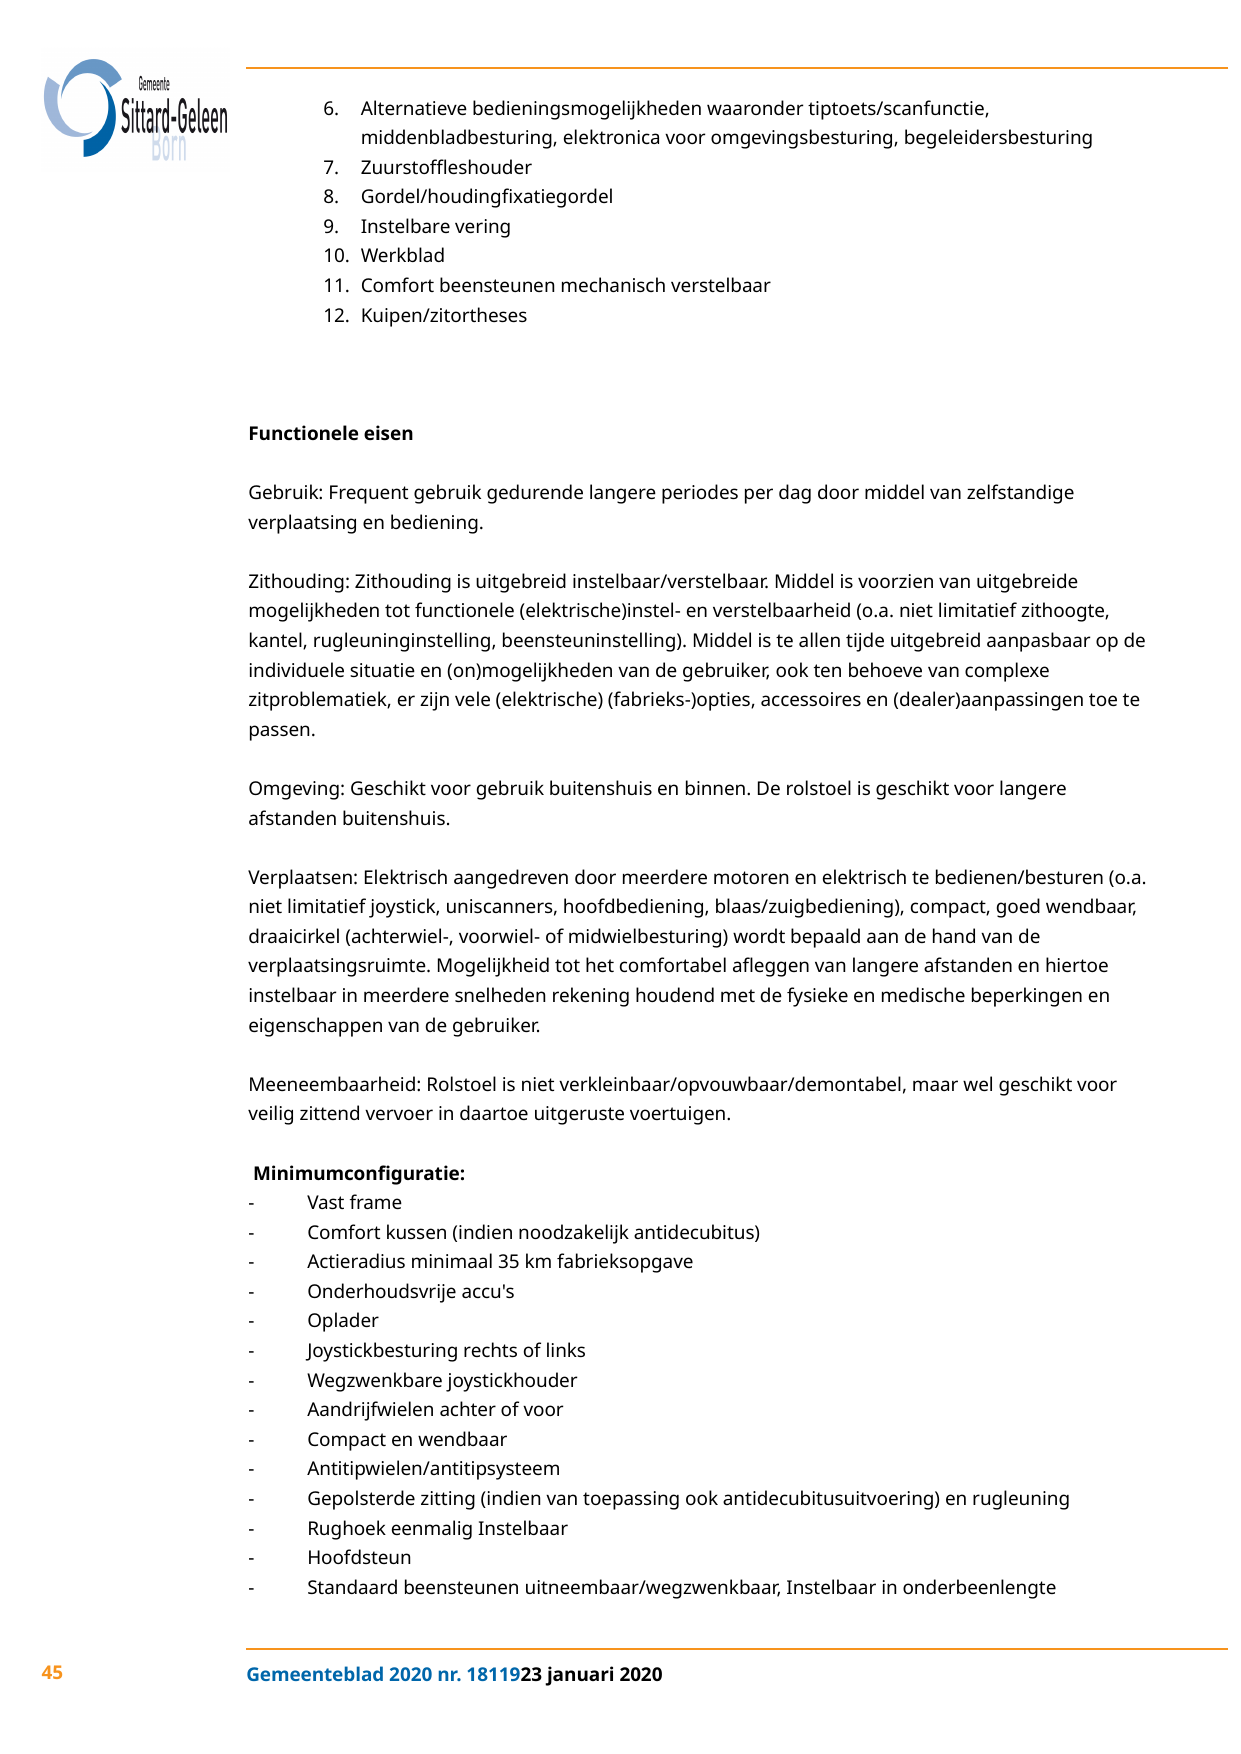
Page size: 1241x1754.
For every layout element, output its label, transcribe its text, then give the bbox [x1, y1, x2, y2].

list Comfort kussen (indien noodzakelijk antidecubitus) [248, 1219, 1152, 1245]
list Rughoek eenmalig Instelbaar [248, 1515, 1152, 1541]
text Meeneembaarheid: Rolstoel is niet verkleinbaar/opvouwbaar/demontabel, maar wel geschikt voor veilig zittend vervoer in daartoe uitgeruste voertuigen. [248, 1071, 1152, 1126]
list Vast frame [248, 1189, 1152, 1215]
list Actieradius minimaal 35 km fabrieksopgave [248, 1248, 1152, 1274]
list Onderhoudsvrije accu's [248, 1278, 1152, 1304]
list Hoofdsteun [248, 1544, 1152, 1570]
list Gordel/houdingfixatiegordel [323, 183, 1152, 209]
list Kuipen/zitortheses [323, 302, 1152, 328]
text Zithouding: Zithouding is uitgebreid instelbaar/verstelbaar. Middel is voorzien van uitgebreide mogelijkheden tot functionele (elektrische)instel- en verstelbaarheid (o.a. niet limitatief zithoogte, kantel, rugleuninginstelling, beensteuninstelling). Middel is te allen tijde uitgebreid aanpasbaar op de individuele situatie en (on)mogelijkheden van de gebruiker, ook ten behoeve van complexe zitproblematiek, er zijn vele (elektrische) (fabrieks-)opties, accessoires en (dealer)aanpassingen toe te passen. [248, 568, 1152, 742]
text Functionele eisen [248, 420, 1152, 446]
list Compact en wendbaar [248, 1426, 1152, 1452]
text Verplaatsen: Elektrisch aangedreven door meerdere motoren en elektrisch te bedienen/besturen (o.a. niet limitatief joystick, uniscanners, hoofdbediening, blaas/zuigbediening), compact, goed wendbaar, draaicirkel (achterwiel-, voorwiel- of midwielbesturing) wordt bepaald aan de hand van de verplaatsingsruimte. Mogelijkheid tot het comfortabel afleggen van langere afstanden en hiertoe instelbaar in meerdere snelheden rekening houdend met de fysieke en medische beperkingen en eigenschappen van de gebruiker. [248, 864, 1152, 1038]
list Instelbare vering [323, 213, 1152, 239]
list Alternatieve bedieningsmogelijkheden waaronder tiptoets/scanfunctie, middenbladbesturing, elektronica voor omgevingsbesturing, begeleidersbesturing [323, 95, 1152, 150]
list Wegzwenkbare joystickhouder [248, 1367, 1152, 1393]
list Gepolsterde zitting (indien van toepassing ook antidecubitusuitvoering) en rugleuning [248, 1485, 1152, 1511]
list Werkblad [323, 243, 1152, 268]
list Antitipwielen/antitipsysteem [248, 1456, 1152, 1481]
list Zuurstoffleshouder [323, 154, 1152, 180]
list Joystickbesturing rechts of links [248, 1337, 1152, 1363]
text Gebruik: Frequent gebruik gedurende langere periodes per dag door middel van zelfstandige verplaatsing en bediening. [248, 479, 1152, 535]
text Minimumconfiguratie: [248, 1160, 1152, 1186]
list Aandrijfwielen achter of voor [248, 1396, 1152, 1422]
text Omgeving: Geschikt voor gebruik buitenshuis en binnen. De rolstoel is geschikt voor langere afstanden buitenshuis. [248, 775, 1152, 831]
list Standaard beensteunen uitneembaar/wegzwenkbaar, Instelbaar in onderbeenlengte [248, 1574, 1152, 1600]
picture [41, 47, 231, 172]
list Oplader [248, 1308, 1152, 1333]
list Comfort beensteunen mechanisch verstelbaar [323, 272, 1152, 298]
